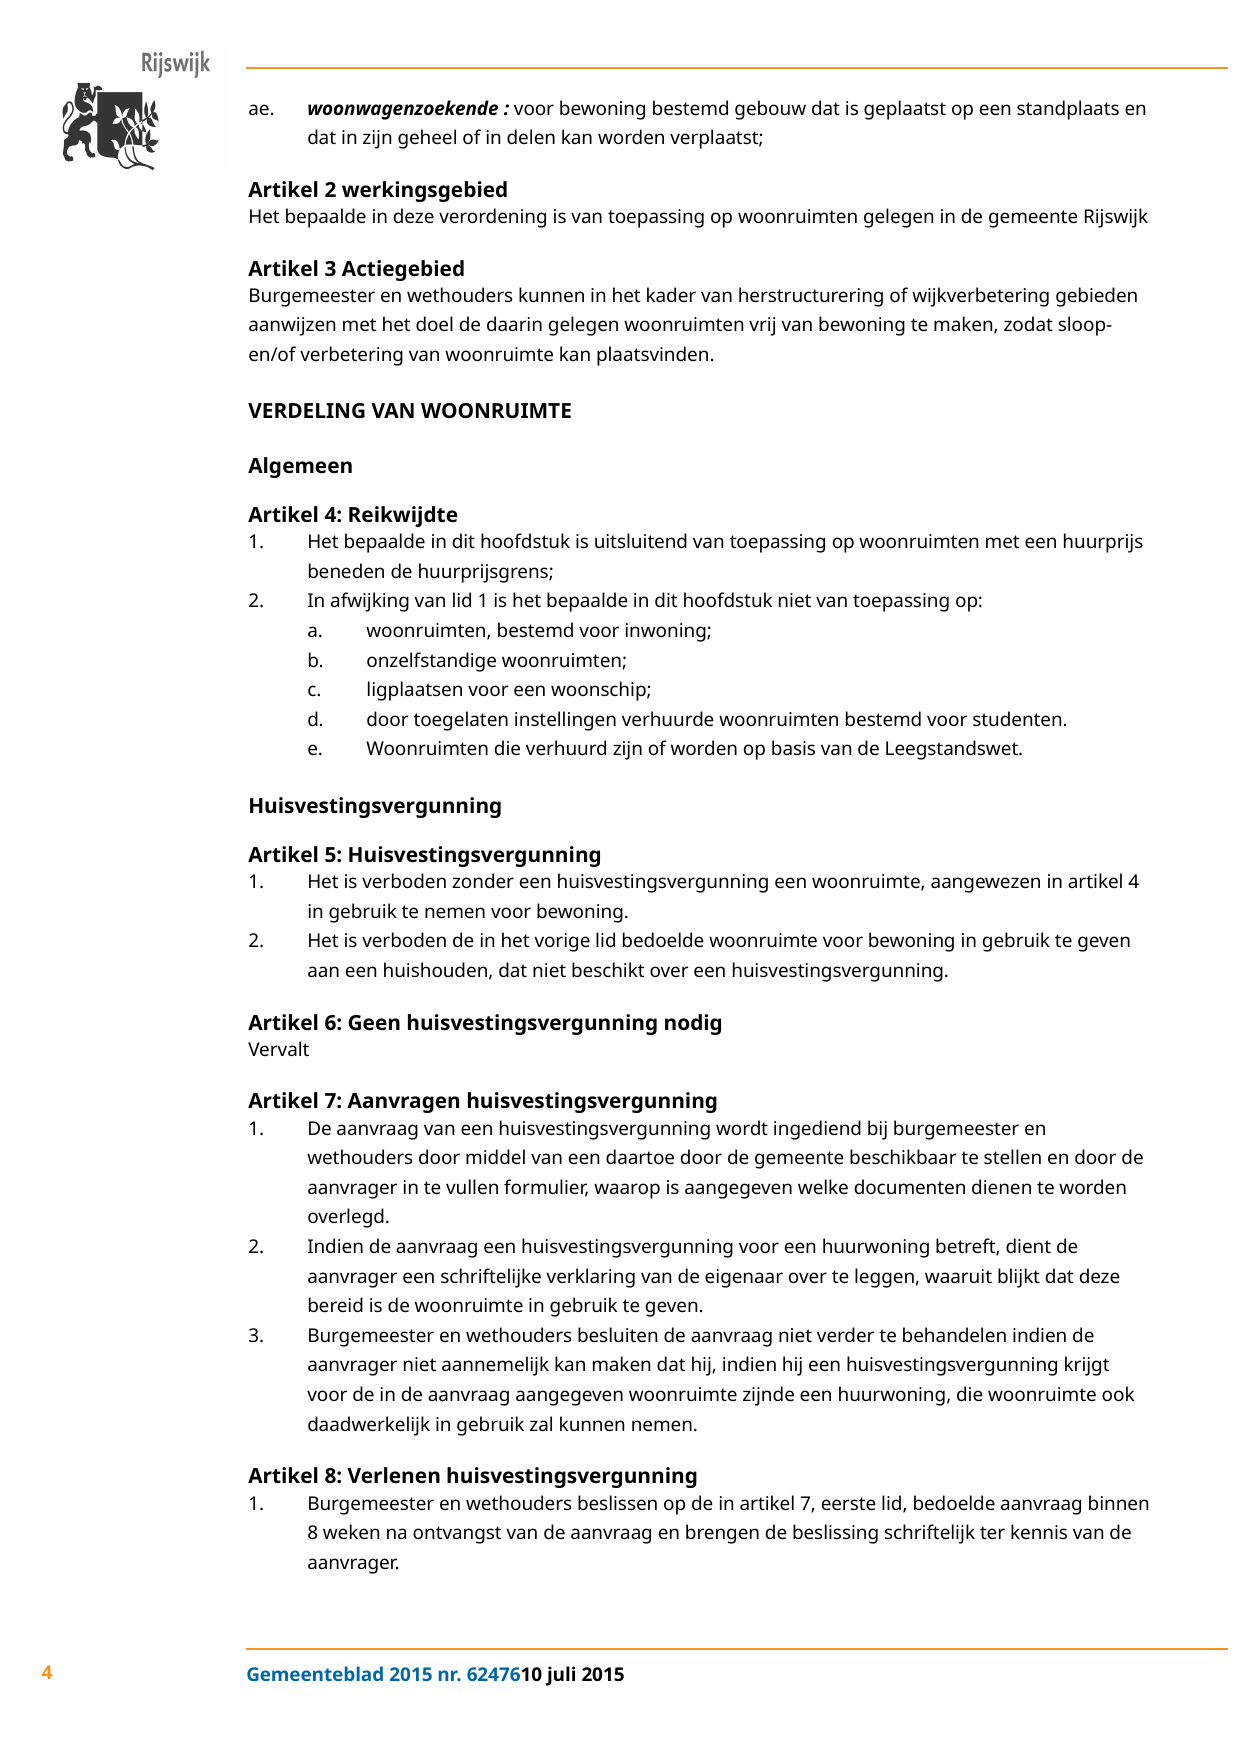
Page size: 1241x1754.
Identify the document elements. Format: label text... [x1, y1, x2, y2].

text Artikel 6: Geen huisvestingsvergunning nodig [248, 1008, 1152, 1036]
list woonruimten, bestemd voor inwoning; [307, 617, 1152, 643]
text Burgemeester en wethouders kunnen in het kader van herstructurering of wijkverbetering gebieden aanwijzen met het doel de daarin gelegen woonruimten vrij van bewoning te maken, zodat sloop- en/of verbetering van woonruimte kan plaatsvinden. [248, 282, 1152, 367]
text Artikel 5: Huisvestingsvergunning [248, 840, 1152, 868]
text Artikel 4: Reikwijdte [248, 500, 1152, 528]
list ligplaatsen voor een woonschip; [307, 676, 1152, 702]
text Het bepaalde in deze verordening is van toepassing op woonruimten gelegen in de gemeente Rijswijk [248, 203, 1152, 229]
list Het bepaalde in dit hoofdstuk is uitsluitend van toepassing op woonruimten met een huurprijs beneden de huurprijsgrens; [248, 528, 1152, 584]
text VERDELING VAN WOONRUIMTE [248, 397, 1152, 425]
list Burgemeester en wethouders beslissen op de in artikel 7, eerste lid, bedoelde aanvraag binnen 8 weken na ontvangst van de aanvraag en brengen de beslissing schriftelijk ter kennis van de aanvrager. [248, 1490, 1152, 1574]
text Artikel 8: Verlenen huisvestingsvergunning [248, 1461, 1152, 1490]
text Artikel 7: Aanvragen huisvestingsvergunning [248, 1087, 1152, 1115]
list Het is verboden zonder een huisvestingsvergunning een woonruimte, aangewezen in artikel 4 in gebruik te nemen voor bewoning. [248, 868, 1152, 924]
list Woonruimten die verhuurd zijn of worden op basis van de Leegstandswet. [307, 736, 1152, 761]
text Artikel 3 Actiegebied [248, 254, 1152, 282]
list Indien de aanvraag een huisvestingsvergunning voor een huurwoning betreft, dient de aanvrager een schriftelijke verklaring van de eigenaar over te leggen, waaruit blijkt dat deze bereid is de woonruimte in gebruik te geven. [248, 1233, 1152, 1318]
text Algemeen [248, 451, 1152, 479]
list Burgemeester en wethouders besluiten de aanvraag niet verder te behandelen indien de aanvrager niet aannemelijk kan maken dat hij, indien hij een huisvestingsvergunning krijgt voor de in de aanvraag aangegeven woonruimte zijnde een huurwoning, die woonruimte ook daadwerkelijk in gebruik zal kunnen nemen. [248, 1322, 1152, 1437]
list Het is verboden de in het vorige lid bedoelde woonruimte voor bewoning in gebruik te geven aan een huishouden, dat niet beschikt over een huisvestingsvergunning. [248, 928, 1152, 983]
list woonwagenzoekende : voor bewoning bestemd gebouw dat is geplaatst op een standplaats en dat in zijn geheel of in delen kan worden verplaatst; [248, 95, 1152, 150]
list door toegelaten instellingen verhuurde woonruimten bestemd voor studenten. [307, 706, 1152, 732]
text Vervalt [248, 1036, 1152, 1062]
text Artikel 2 werkingsgebied [248, 175, 1152, 203]
list In afwijking van lid 1 is het bepaalde in dit hoofdstuk niet van toepassing op: [248, 588, 1152, 613]
list De aanvraag van een huisvestingsvergunning wordt ingediend bij burgemeester en wethouders door middel van een daartoe door de gemeente beschikbaar te stellen en door de aanvrager in te vullen formulier, waarop is aangegeven welke documenten dienen te worden overlegd. [248, 1115, 1152, 1229]
text Huisvestingsvergunning [248, 791, 1152, 819]
list onzelfstandige woonruimten; [307, 647, 1152, 672]
picture [41, 47, 231, 172]
